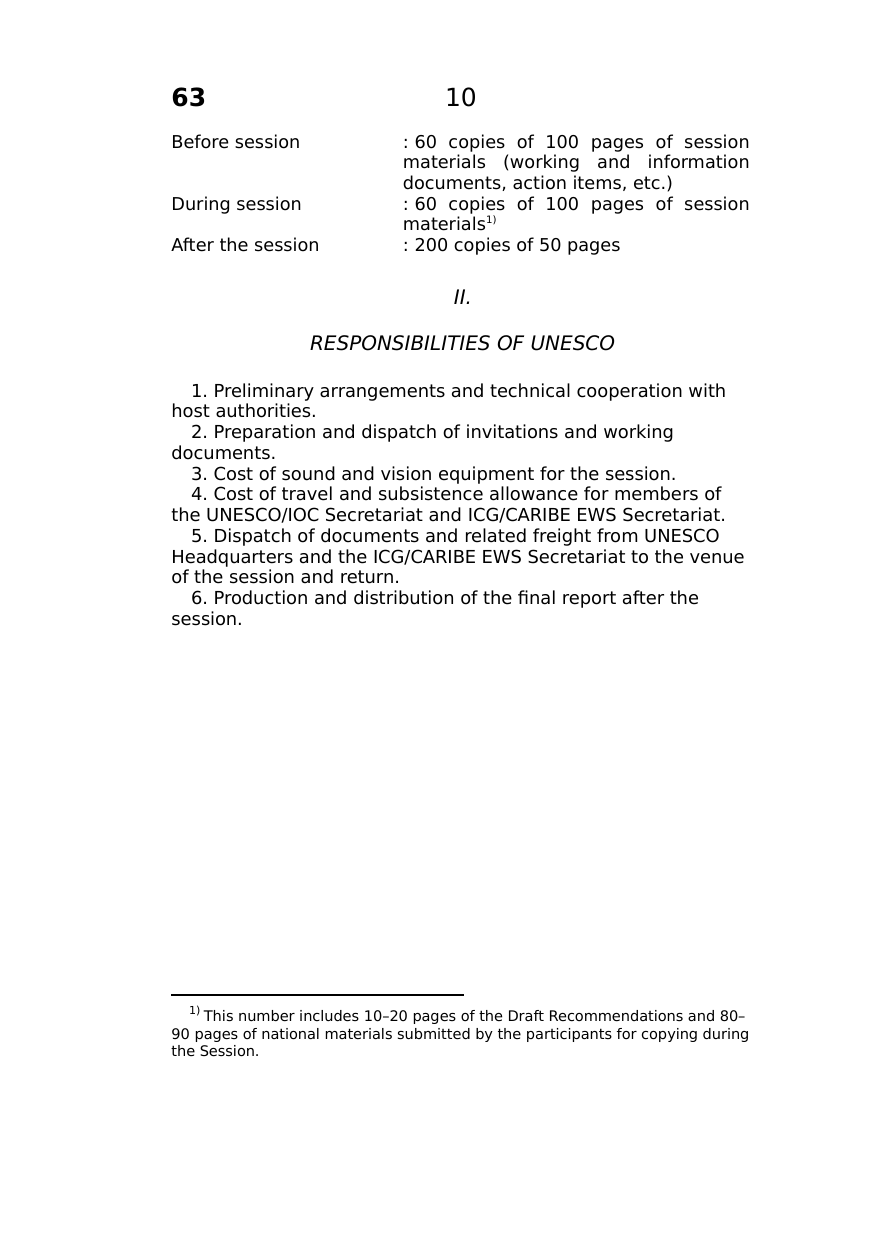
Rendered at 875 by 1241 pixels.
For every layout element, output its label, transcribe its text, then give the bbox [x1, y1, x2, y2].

table_cell Before session [171, 132, 397, 194]
table_cell After the session [171, 235, 397, 256]
text 4. Cost of travel and subsistence allowance for members of the UNESCO/IOC Secretariat and ICG/CARIBE EWS Secretariat. [171, 484, 756, 526]
table_cell : 60 copies of 100 pages of session materials (working and information documents, action items, etc.) [397, 132, 756, 194]
text 3. Cost of sound and vision equipment for the session. [171, 463, 756, 484]
subtitle II. RESPONSIBILITIES OF UNESCO [171, 286, 756, 356]
text 2. Preparation and dispatch of invitations and working documents. [171, 422, 756, 463]
table_cell During session [171, 194, 397, 235]
table_cell : 60 copies of 100 pages of session materials [397, 194, 756, 235]
table_cell : 200 copies of 50 pages [397, 235, 756, 256]
text 5. Dispatch of documents and related freight from UNESCO Headquarters and the ICG/CARIBE EWS Secretariat to the venue of the session and return. [171, 526, 756, 588]
text 6. Production and distribution of the final report after the session. [171, 588, 756, 629]
text 1. Preliminary arrangements and technical cooperation with host authorities. [171, 381, 756, 422]
